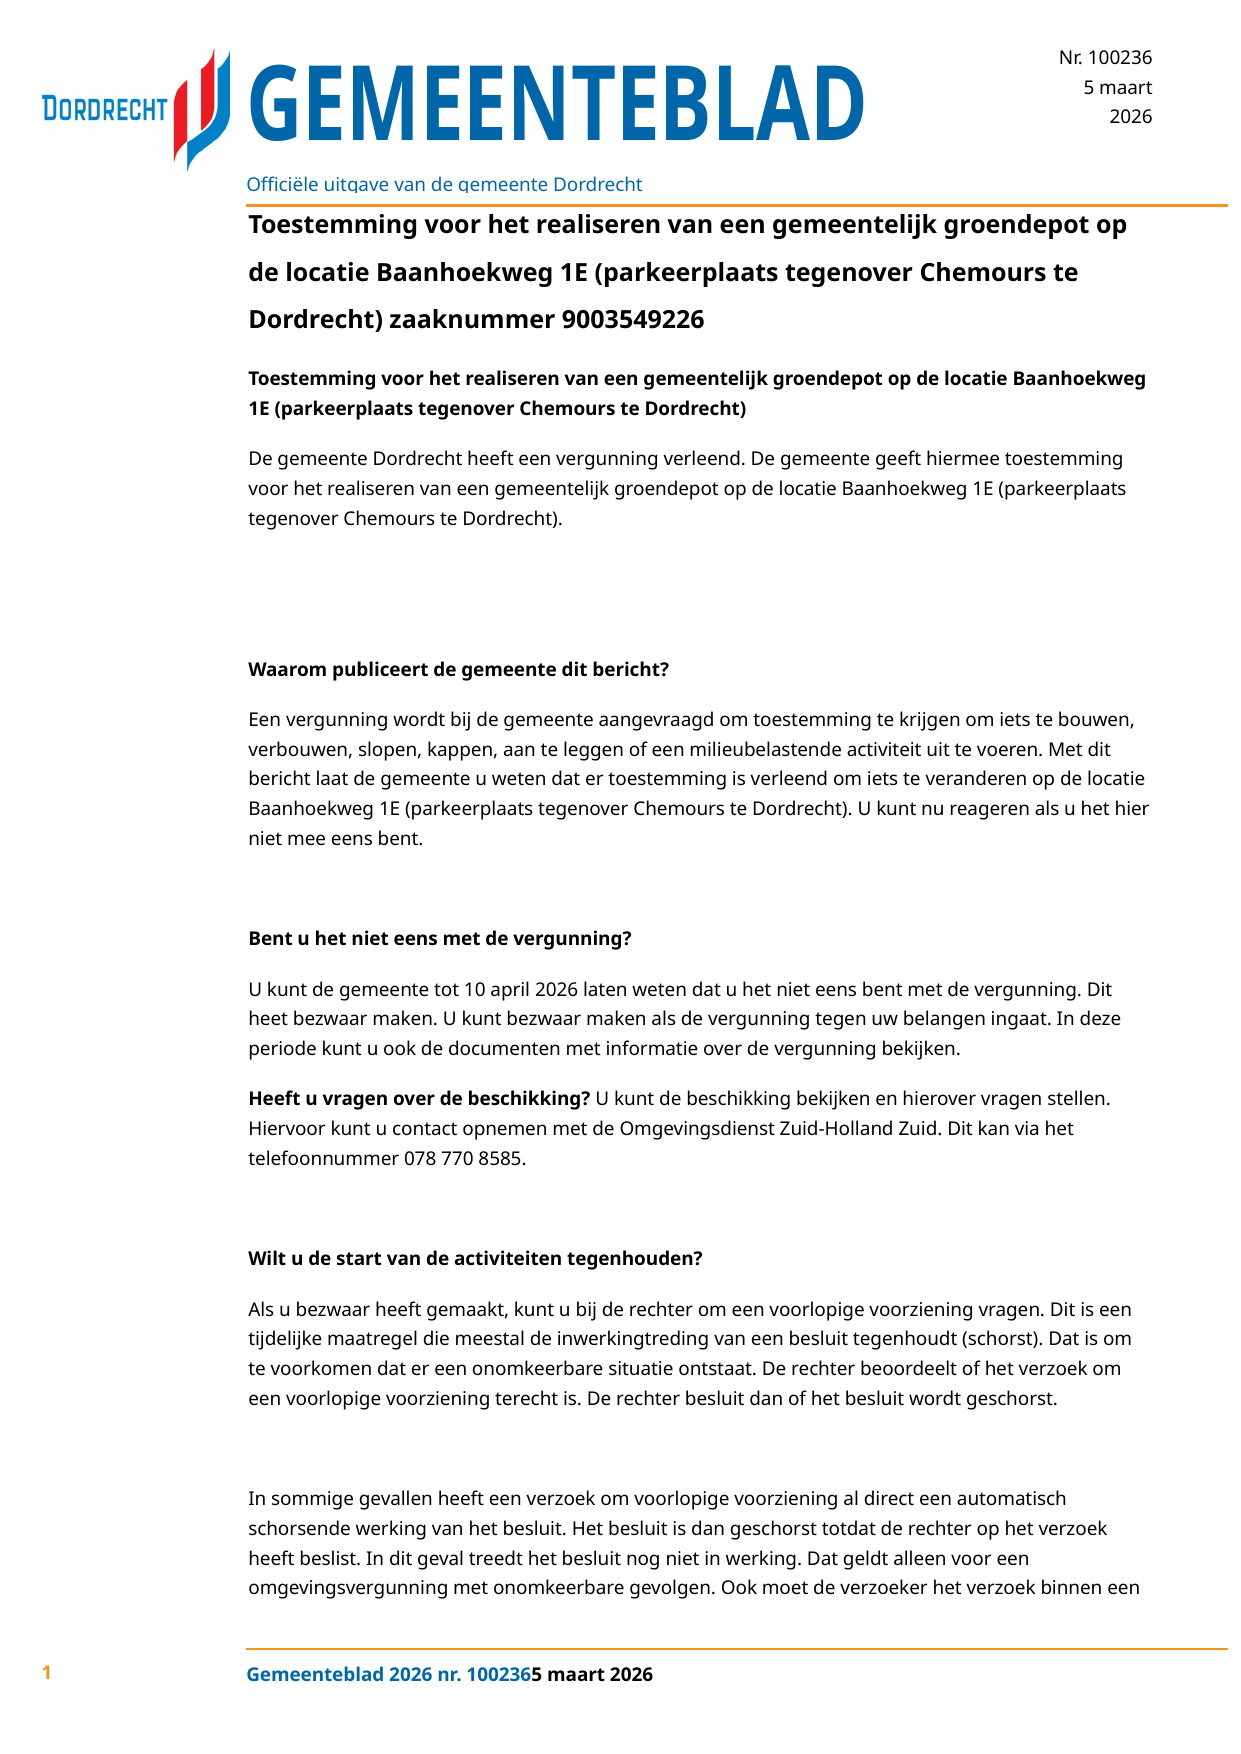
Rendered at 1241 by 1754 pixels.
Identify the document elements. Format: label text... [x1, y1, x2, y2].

text Toestemming voor het realiseren van een gemeentelijk groendepot op de locatie Baanhoekweg 1E (parkeerplaats tegenover Chemours te Dordrecht) zaaknummer 9003549226 [248, 207, 1152, 336]
text In sommige gevallen heeft een verzoek om voorlopige voorziening al direct een automatisch schorsende werking van het besluit. Het besluit is dan geschorst totdat de rechter op het verzoek heeft beslist. In dit geval treedt het besluit nog niet in werking. Dat geldt alleen voor een omgevingsvergunning met onomkeerbare gevolgen. Ook moet de verzoeker het verzoek binnen een [248, 1486, 1152, 1600]
text Bent u het niet eens met de vergunning? [248, 926, 1152, 951]
text Wilt u de start van de activiteiten tegenhouden? [248, 1246, 1152, 1271]
text U kunt de gemeente tot 10 april 2026 laten weten dat u het niet eens bent met de vergunning. Dit heet bezwaar maken. U kunt bezwaar maken als de vergunning tegen uw belangen ingaat. In deze periode kunt u ook de documenten met informatie over de vergunning bekijken. [248, 976, 1152, 1061]
text Als u bezwaar heeft gemaakt, kunt u bij de rechter om een voorlopige voorziening vragen. Dit is een tijdelijke maatregel die meestal de inwerkingtreding van een besluit tegenhoudt (schorst). Dat is om te voorkomen dat er een onomkeerbare situatie ontstaat. De rechter beoordeelt of het verzoek om een voorlopige voorziening terecht is. De rechter besluit dan of het besluit wordt geschorst. [248, 1296, 1152, 1410]
text Een vergunning wordt bij de gemeente aangevraagd om toestemming te krijgen om iets te bouwen, verbouwen, slopen, kappen, aan te leggen of een milieubelastende activiteit uit te voeren. Met dit bericht laat de gemeente u weten dat er toestemming is verleend om iets te veranderen op de locatie Baanhoekweg 1E (parkeerplaats tegenover Chemours te Dordrecht). U kunt nu reageren als u het hier niet mee eens bent. [248, 706, 1152, 850]
text Waarom publiceert de gemeente dit bericht? [248, 656, 1152, 682]
text Toestemming voor het realiseren van een gemeentelijk groendepot op de locatie Baanhoekweg 1E (parkeerplaats tegenover Chemours te Dordrecht) [248, 366, 1152, 421]
text De gemeente Dordrecht heeft een vergunning verleend. De gemeente geeft hiermee toestemming voor het realiseren van een gemeentelijk groendepot op de locatie Baanhoekweg 1E (parkeerplaats tegenover Chemours te Dordrecht). [248, 446, 1152, 530]
picture [41, 47, 231, 172]
text Heeft u vragen over de beschikking? U kunt de beschikking bekijken en hierover vragen stellen. Hiervoor kunt u contact opnemen met de Omgevingsdienst Zuid-Holland Zuid. Dit kan via het telefoonnummer 078 770 8585. [248, 1086, 1152, 1170]
